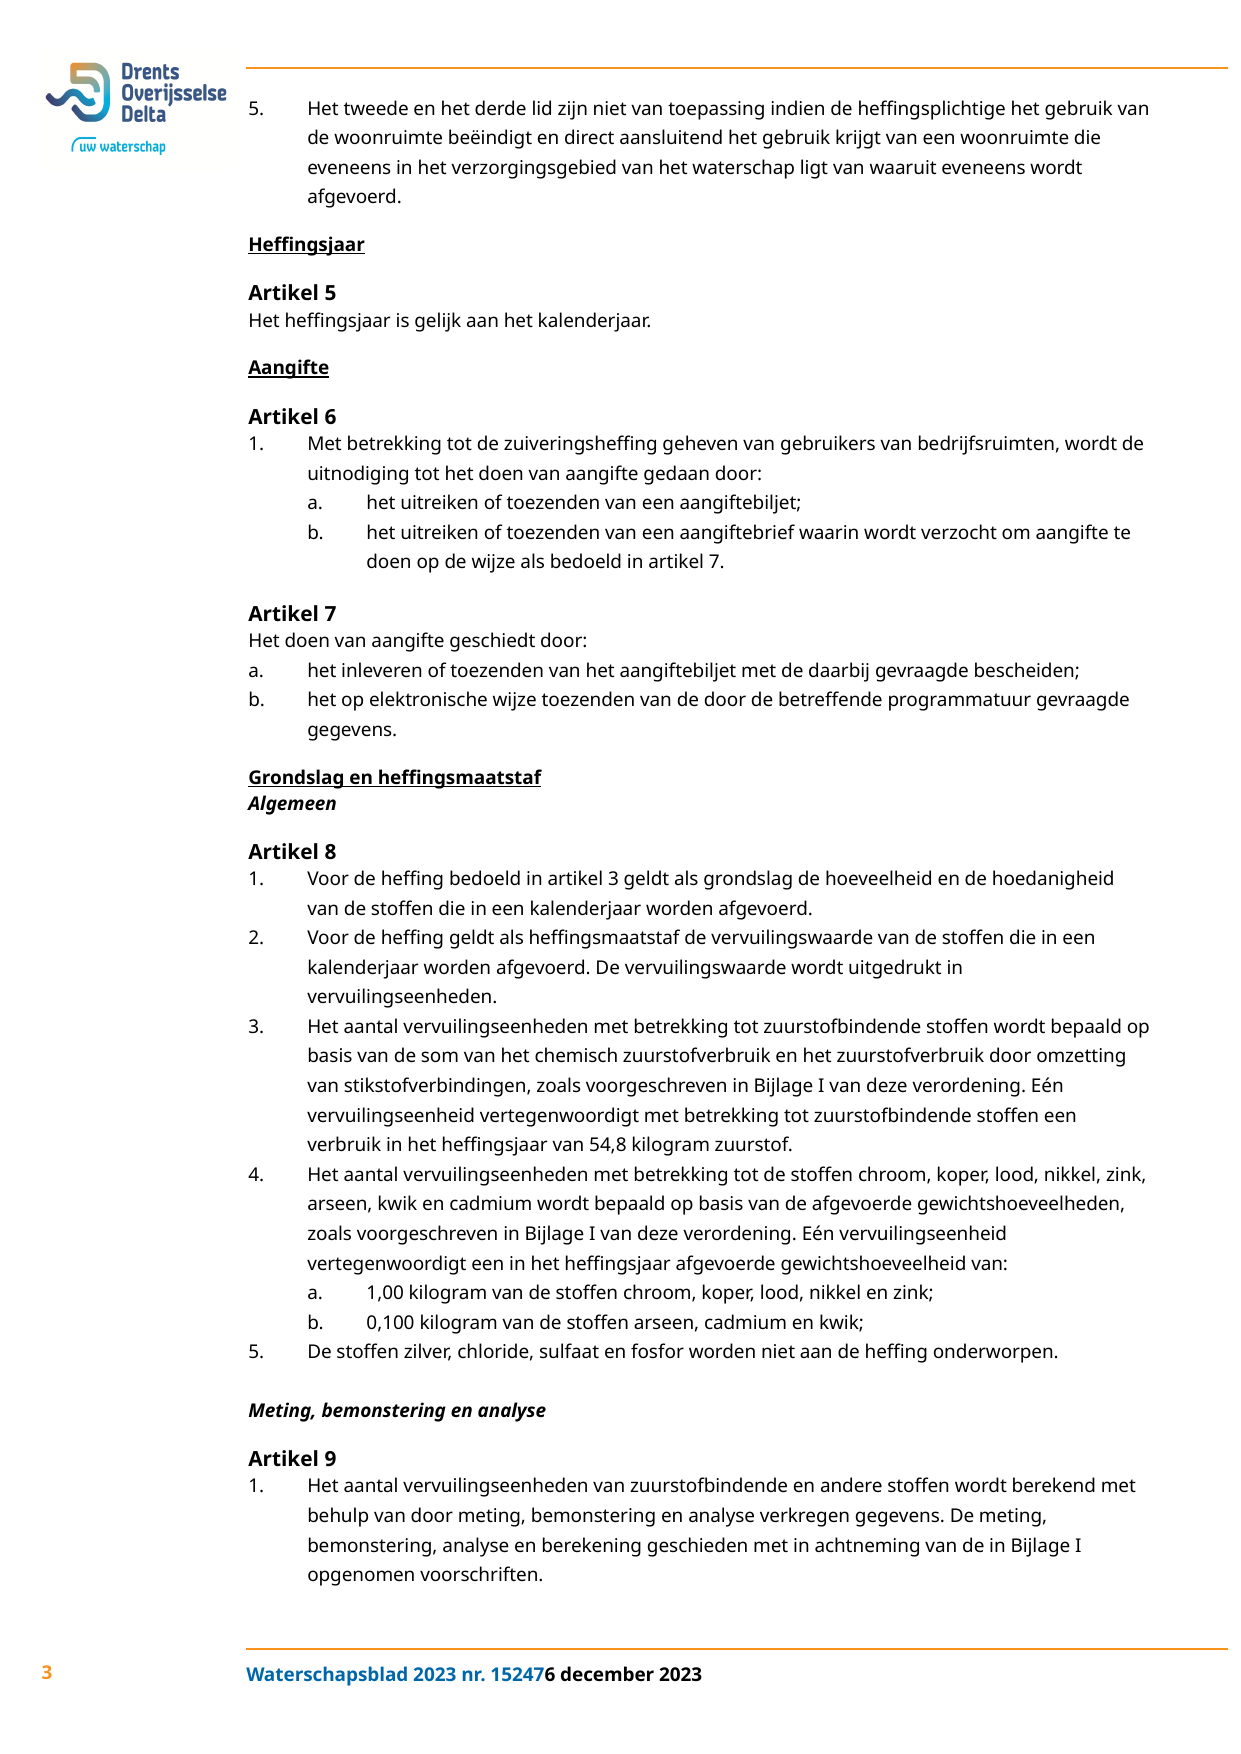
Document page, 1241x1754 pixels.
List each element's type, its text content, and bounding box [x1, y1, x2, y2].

list Het aantal vervuilingseenheden met betrekking tot de stoffen chroom, koper, lood, nikkel, zink, arseen, kwik en cadmium wordt bepaald op basis van de afgevoerde gewichtshoeveelheden, zoals voorgeschreven in Bijlage I van deze verordening. Eén vervuilingseenheid vertegenwoordigt een in het heffingsjaar afgevoerde gewichtshoeveelheid van: [248, 1161, 1152, 1276]
list 0,100 kilogram van de stoffen arseen, cadmium en kwik; [307, 1309, 1152, 1335]
list Het aantal vervuilingseenheden met betrekking tot zuurstofbindende stoffen wordt bepaald op basis van de som van het chemisch zuurstofverbruik en het zuurstofverbruik door omzetting van stikstofverbindingen, zoals voorgeschreven in Bijlage I van deze verordening. Eén vervuilingseenheid vertegenwoordigt met betrekking tot zuurstofbindende stoffen een verbruik in het heffingsjaar van 54,8 kilogram zuurstof. [248, 1013, 1152, 1157]
text Artikel 7 [248, 599, 1152, 627]
text Het heffingsjaar is gelijk aan het kalenderjaar. [248, 307, 1152, 333]
list het op elektronische wijze toezenden van de door de betreffende programmatuur gevraagde gegevens. [248, 687, 1152, 742]
text Grondslag en heffingsmaatstaf [248, 762, 1152, 790]
list Voor de heffing geldt als heffingsmaatstaf de vervuilingswaarde van de stoffen die in een kalenderjaar worden afgevoerd. De vervuilingswaarde wordt uitgedrukt in vervuilingseenheden. [248, 924, 1152, 1009]
list 1,00 kilogram van de stoffen chroom, koper, lood, nikkel en zink; [307, 1279, 1152, 1305]
list Het aantal vervuilingseenheden van zuurstofbindende en andere stoffen wordt berekend met behulp van door meting, bemonstering en analyse verkregen gegevens. De meting, bemonstering, analyse en berekening geschieden met in achtneming van de in Bijlage I opgenomen voorschriften. [248, 1473, 1152, 1587]
list het uitreiken of toezenden van een aangiftebiljet; [307, 489, 1152, 515]
list De stoffen zilver, chloride, sulfaat en fosfor worden niet aan de heffing onderworpen. [248, 1338, 1152, 1364]
text Het doen van aangifte geschiedt door: [248, 627, 1152, 653]
list Met betrekking tot de zuiveringsheffing geheven van gebruikers van bedrijfsruimten, wordt de uitnodiging tot het doen van aangifte gedaan door: [248, 430, 1152, 486]
text Artikel 6 [248, 402, 1152, 430]
text Algemeen [248, 790, 1152, 816]
list het inleveren of toezenden van het aangiftebiljet met de daarbij gevraagde bescheiden; [248, 657, 1152, 683]
list Voor de heffing bedoeld in artikel 3 geldt als grondslag de hoeveelheid en de hoedanigheid van de stoffen die in een kalenderjaar worden afgevoerd. [248, 865, 1152, 921]
list het uitreiken of toezenden van een aangiftebrief waarin wordt verzocht om aangifte te doen op de wijze als bedoeld in artikel 7. [307, 519, 1152, 574]
text Meting, bemonstering en analyse [248, 1398, 1152, 1423]
text Aangifte [248, 352, 1152, 381]
list Het tweede en het derde lid zijn niet van toepassing indien de heffingsplichtige het gebruik van de woonruimte beëindigt en direct aansluitend het gebruik krijgt van een woonruimte die eveneens in het verzorgingsgebied van het waterschap ligt van waaruit eveneens wordt afgevoerd. [248, 95, 1152, 209]
text Artikel 8 [248, 837, 1152, 865]
text Artikel 9 [248, 1444, 1152, 1473]
text Artikel 5 [248, 278, 1152, 307]
picture [41, 47, 231, 172]
text Heffingsjaar [248, 229, 1152, 258]
